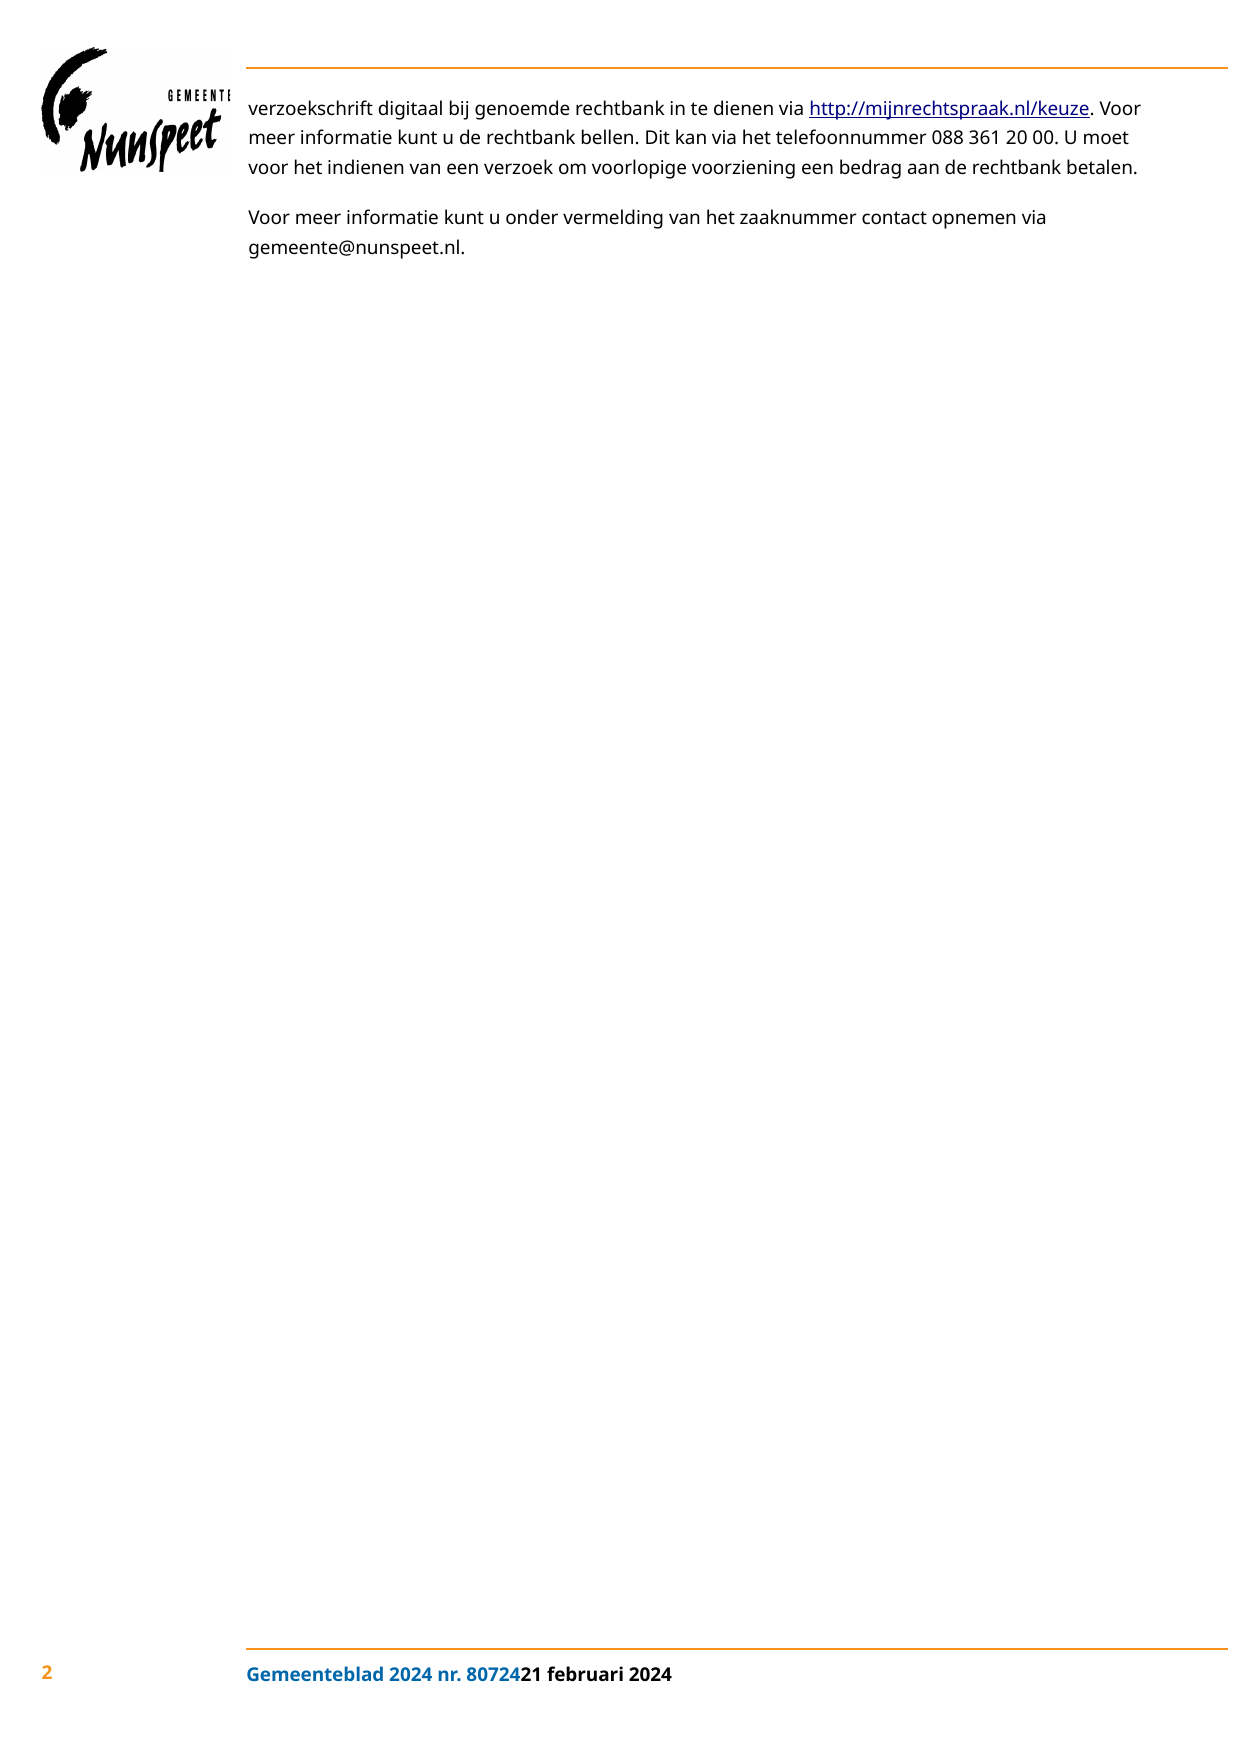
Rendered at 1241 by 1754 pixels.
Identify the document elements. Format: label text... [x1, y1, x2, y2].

text verzoekschrift digitaal bij genoemde rechtbank in te dienen via http://mijnrechtspraak.nl/keuze. Voor meer informatie kunt u de rechtbank bellen. Dit kan via het telefoonnummer 088 361 20 00. U moet voor het indienen van een verzoek om voorlopige voorziening een bedrag aan de rechtbank betalen. [248, 95, 1152, 180]
text Voor meer informatie kunt u onder vermelding van het zaaknummer contact opnemen via gemeente@nunspeet.nl. [248, 204, 1152, 260]
picture [41, 47, 231, 172]
